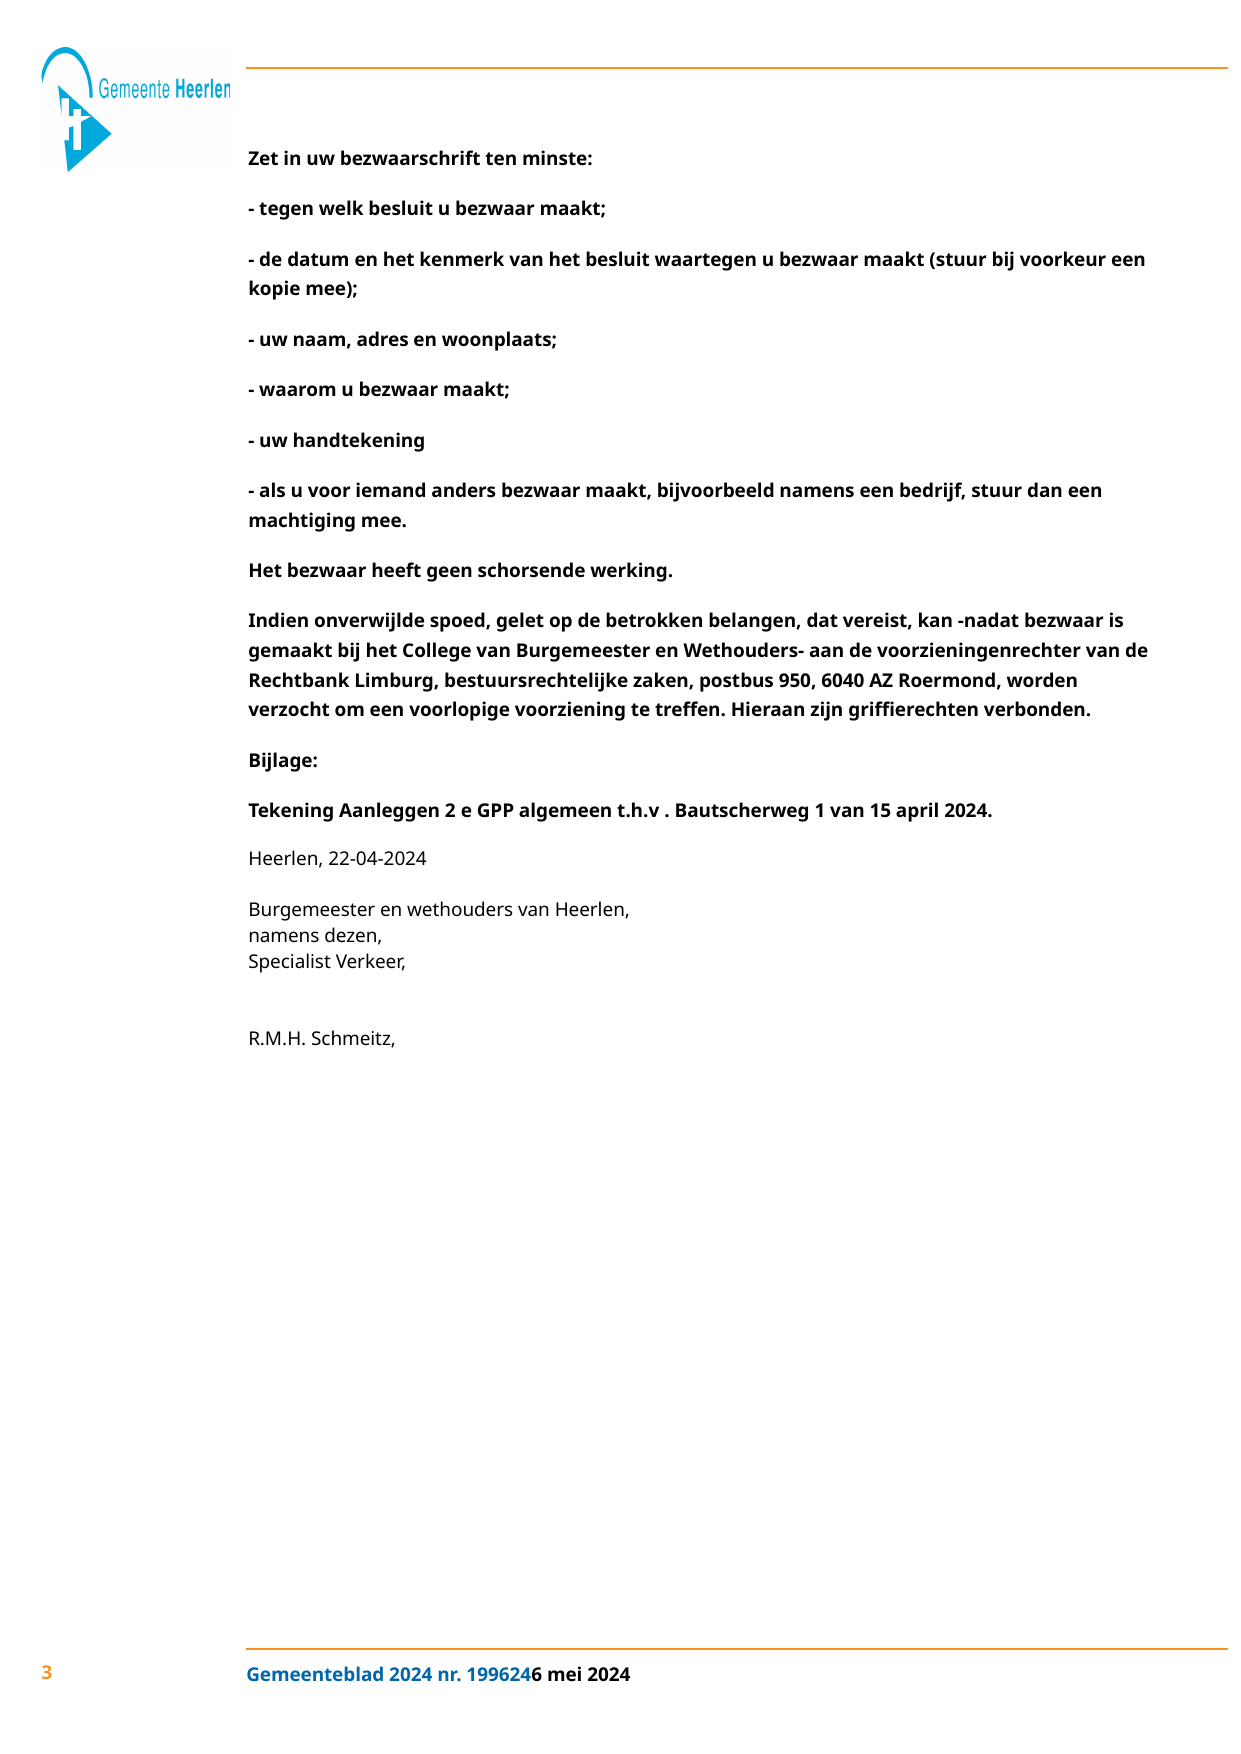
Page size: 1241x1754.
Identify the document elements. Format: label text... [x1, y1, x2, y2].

text R.M.H. Schmeitz, [248, 1025, 1152, 1051]
text - als u voor iemand anders bezwaar maakt, bijvoorbeeld namens een bedrijf, stuur dan een machtiging mee. [248, 477, 1152, 533]
text - uw naam, adres en woonplaats; [248, 326, 1152, 352]
text - waarom u bezwaar maakt; [248, 376, 1152, 402]
picture [41, 47, 231, 172]
text Heerlen, 22-04-2024 [248, 845, 1152, 871]
text - de datum en het kenmerk van het besluit waartegen u bezwaar maakt (stuur bij voorkeur een kopie mee); [248, 246, 1152, 301]
text Indien onverwijlde spoed, gelet op de betrokken belangen, dat vereist, kan -nadat bezwaar is gemaakt bij het College van Burgemeester en Wethouders- aan de voorzieningenrechter van de Rechtbank Limburg, bestuursrechtelijke zaken, postbus 950, 6040 AZ Roermond, worden verzocht om een voorlopige voorziening te treffen. Hieraan zijn griffierechten verbonden. [248, 608, 1152, 722]
text Bijlage: [248, 747, 1152, 773]
text Burgemeester en wethouders van Heerlen, [248, 897, 1152, 922]
text - uw handtekening [248, 427, 1152, 453]
text Specialist Verkeer, [248, 948, 1152, 974]
picture [41, 47, 59, 70]
text Het bezwaar heeft geen schorsende werking. [248, 557, 1152, 583]
text Zet in uw bezwaarschrift ten minste: [248, 145, 1152, 171]
text - tegen welk besluit u bezwaar maakt; [248, 196, 1152, 221]
text Tekening Aanleggen 2 e GPP algemeen t.h.v . Bautscherweg 1 van 15 april 2024. [248, 797, 1152, 823]
text namens dezen, [248, 922, 1152, 948]
